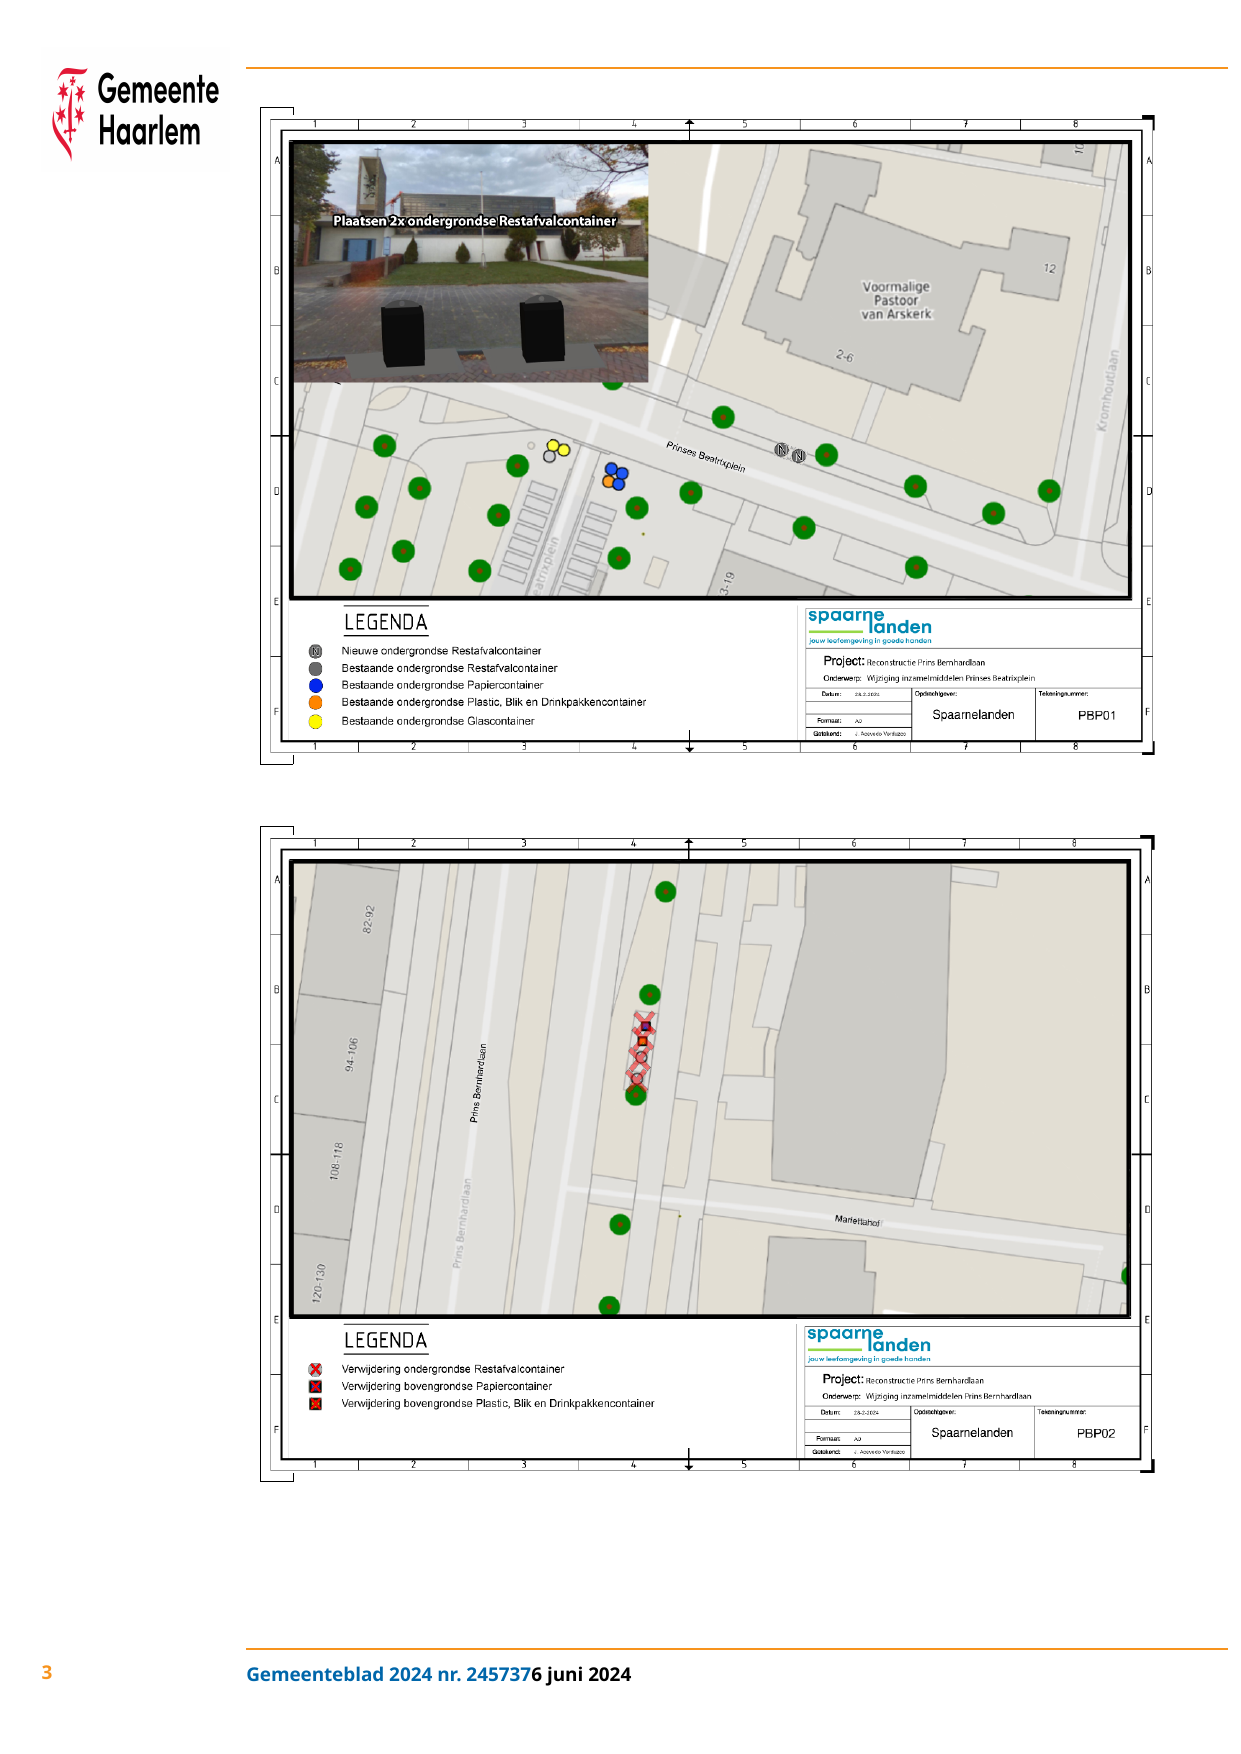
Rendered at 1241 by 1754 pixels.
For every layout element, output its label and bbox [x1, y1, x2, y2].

picture [268, 115, 1155, 755]
picture [41, 47, 231, 172]
picture [268, 835, 1155, 1473]
